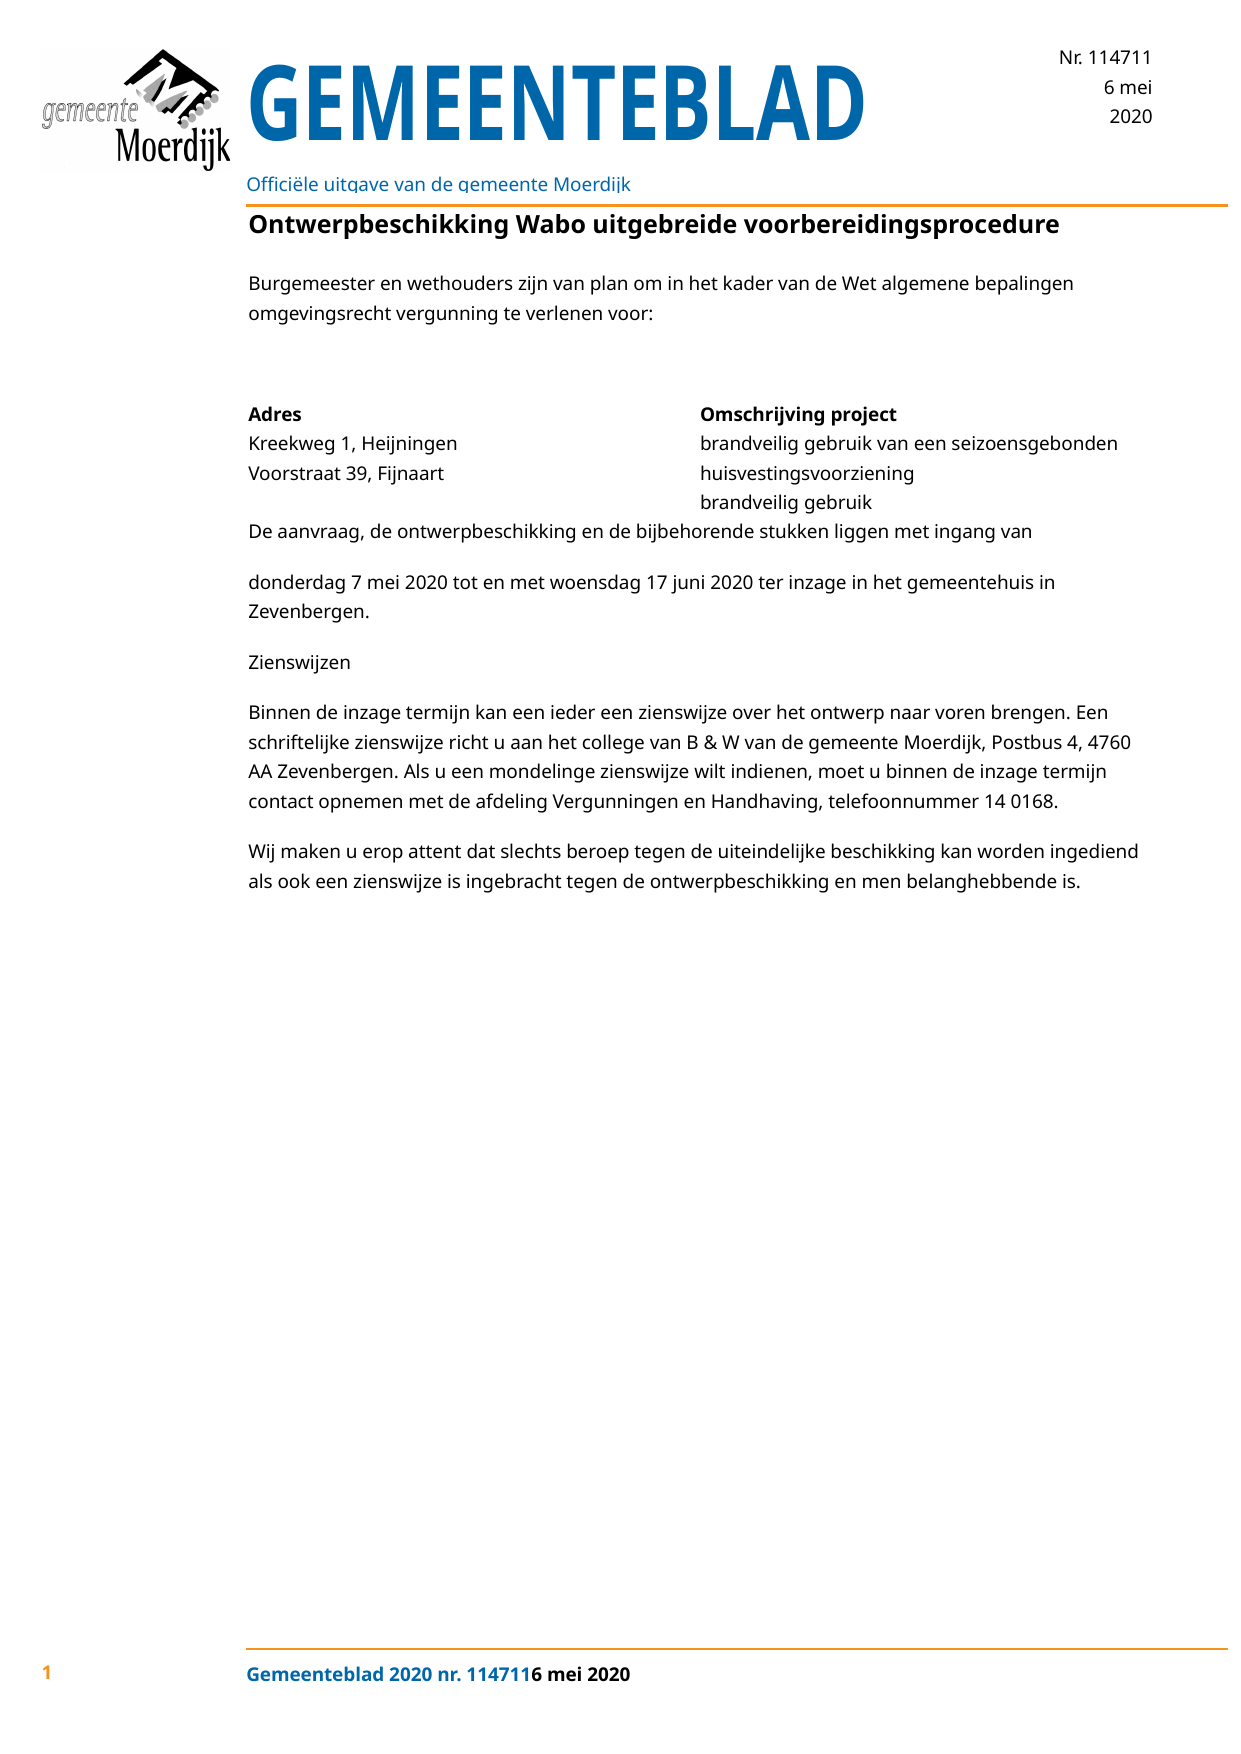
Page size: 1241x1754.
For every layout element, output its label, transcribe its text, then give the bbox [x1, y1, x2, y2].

picture [41, 47, 231, 172]
table_header Adres Kreekweg 1, Heijningen Voorstraat 39, Fijnaart [248, 401, 700, 515]
text Ontwerpbeschikking Wabo uitgebreide voorbereidingsprocedure [248, 207, 1152, 241]
text Binnen de inzage termijn kan een ieder een zienswijze over het ontwerp naar voren brengen. Een schriftelijke zienswijze richt u aan het college van B & W van de gemeente Moerdijk, Postbus 4, 4760 AA Zevenbergen. Als u een mondelinge zienswijze wilt indienen, moet u binnen de inzage termijn contact opnemen met de afdeling Vergunningen en Handhaving, telefoonnummer 14 0168. [248, 699, 1152, 814]
table_header Omschrijving project brandveilig gebruik van een seizoensgebonden huisvestingsvoorziening brandveilig gebruik [700, 401, 1152, 515]
text Burgemeester en wethouders zijn van plan om in het kader van de Wet algemene bepalingen omgevingsrecht vergunning te verlenen voor: [248, 270, 1152, 326]
text Zienswijzen [248, 649, 1152, 675]
text Wij maken u erop attent dat slechts beroep tegen de uiteindelijke beschikking kan worden ingediend als ook een zienswijze is ingebracht tegen de ontwerpbeschikking en men belanghebbende is. [248, 838, 1152, 894]
text donderdag 7 mei 2020 tot en met woensdag 17 juni 2020 ter inzage in het gemeentehuis in Zevenbergen. [248, 569, 1152, 624]
text De aanvraag, de ontwerpbeschikking en de bijbehorende stukken liggen met ingang van [248, 518, 1152, 544]
